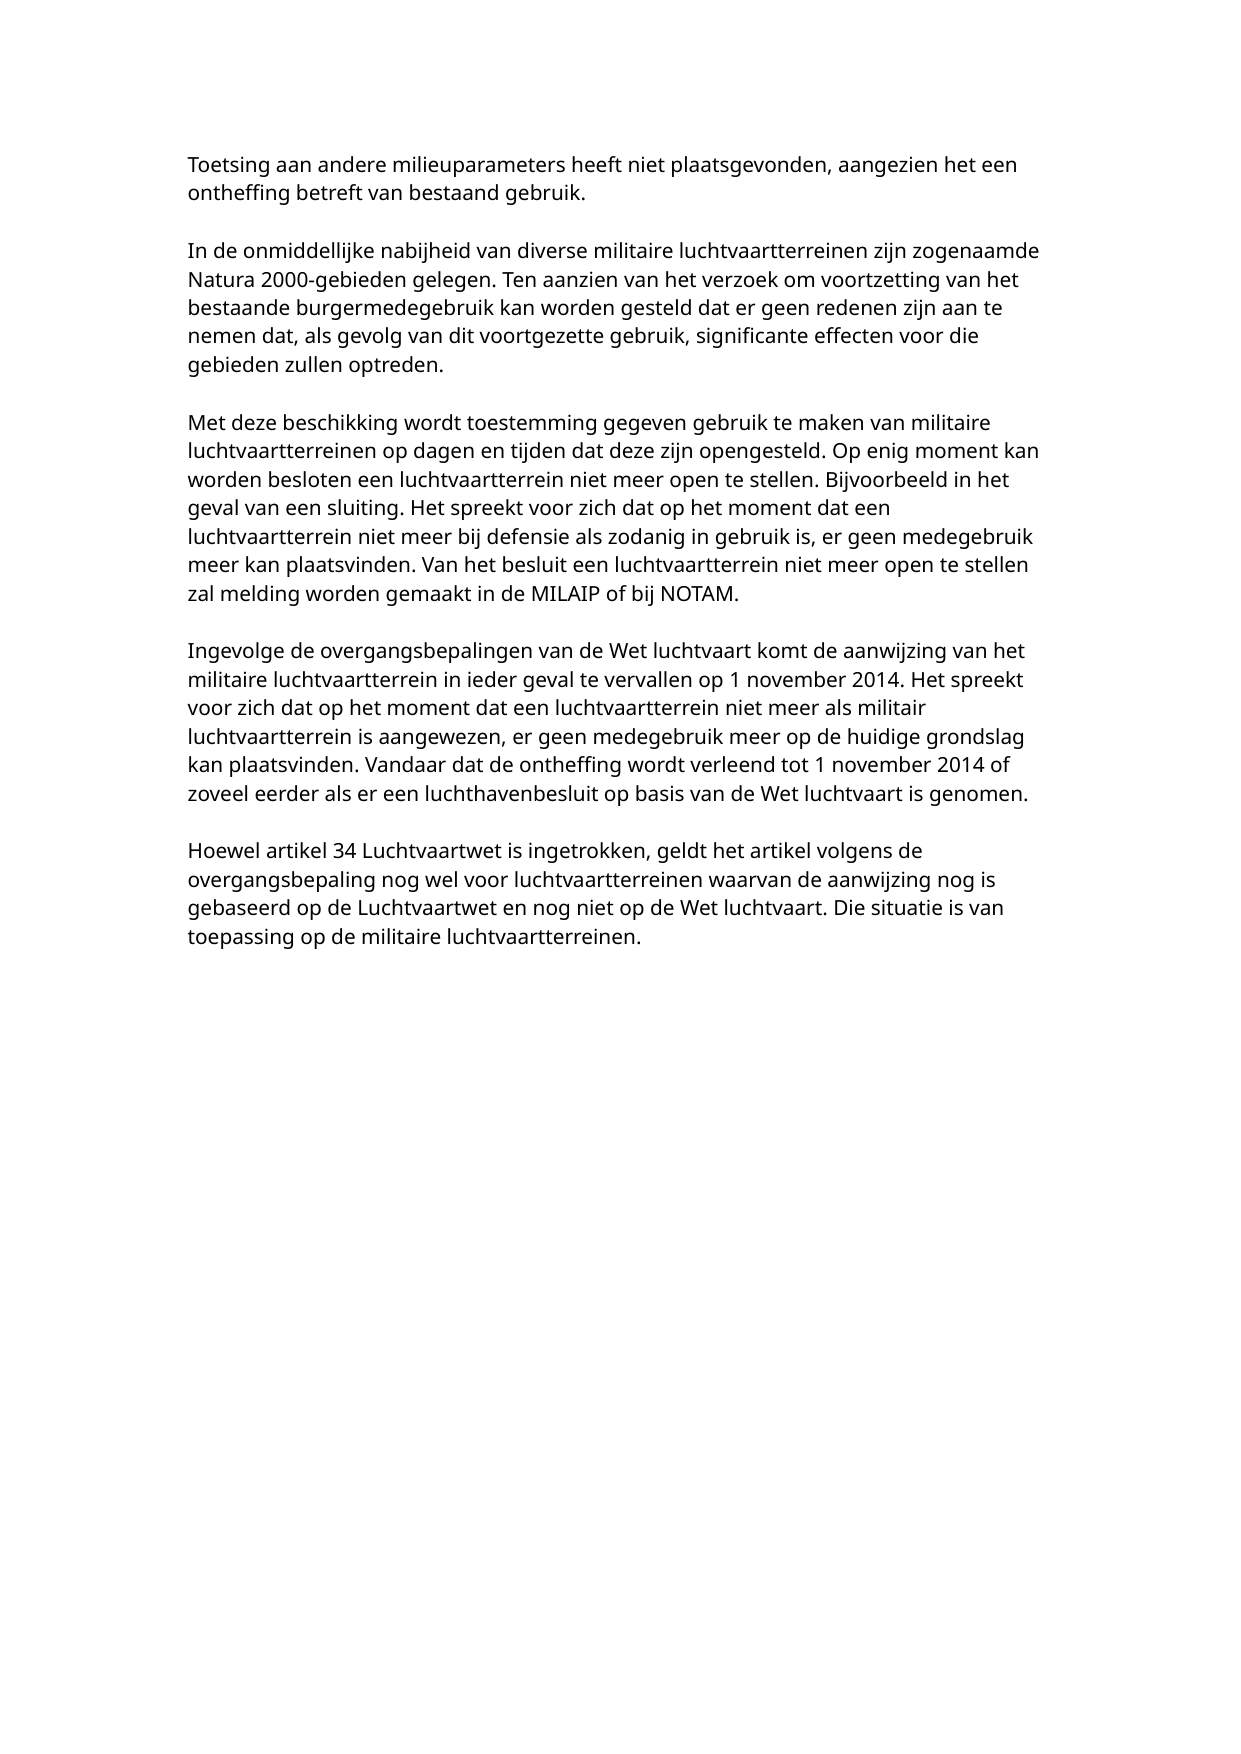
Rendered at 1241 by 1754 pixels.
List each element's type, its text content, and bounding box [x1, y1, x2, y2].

text Toetsing aan andere milieuparameters heeft niet plaatsgevonden, aangezien het een ontheffing betreft van bestaand gebruik. [187, 150, 1053, 207]
text Ingevolge de overgangsbepalingen van de Wet luchtvaart komt de aanwijzing van het militaire luchtvaartterrein in ieder geval te vervallen op 1 november 2014. Het spreekt voor zich dat op het moment dat een luchtvaartterrein niet meer als militair luchtvaartterrein is aangewezen, er geen medegebruik meer op de huidige grondslag kan plaatsvinden. Vandaar dat de ontheffing wordt verleend tot 1 november 2014 of zoveel eerder als er een luchthavenbesluit op basis van de Wet luchtvaart is genomen. [187, 637, 1053, 807]
text Met deze beschikking wordt toestemming gegeven gebruik te maken van militaire luchtvaartterreinen op dagen en tijden dat deze zijn opengesteld. Op enig moment kan worden besloten een luchtvaartterrein niet meer open te stellen. Bijvoorbeeld in het geval van een sluiting. Het spreekt voor zich dat op het moment dat een luchtvaartterrein niet meer bij defensie als zodanig in gebruik is, er geen medegebruik meer kan plaatsvinden. Van het besluit een luchtvaartterrein niet meer open te stellen zal melding worden gemaakt in de MILAIP of bij NOTAM. [187, 408, 1053, 607]
text Hoewel artikel 34 Luchtvaartwet is ingetrokken, geldt het artikel volgens de overgangsbepaling nog wel voor luchtvaartterreinen waarvan de aanwijzing nog is gebaseerd op de Luchtvaartwet en nog niet op de Wet luchtvaart. Die situatie is van toepassing op de militaire luchtvaartterreinen. [187, 837, 1053, 950]
text In de onmiddellijke nabijheid van diverse militaire luchtvaartterreinen zijn zogenaamde Natura 2000-gebieden gelegen. Ten aanzien van het verzoek om voortzetting van het bestaande burgermedegebruik kan worden gesteld dat er geen redenen zijn aan te nemen dat, als gevolg van dit voortgezette gebruik, significante effecten voor die gebieden zullen optreden. [187, 236, 1053, 378]
